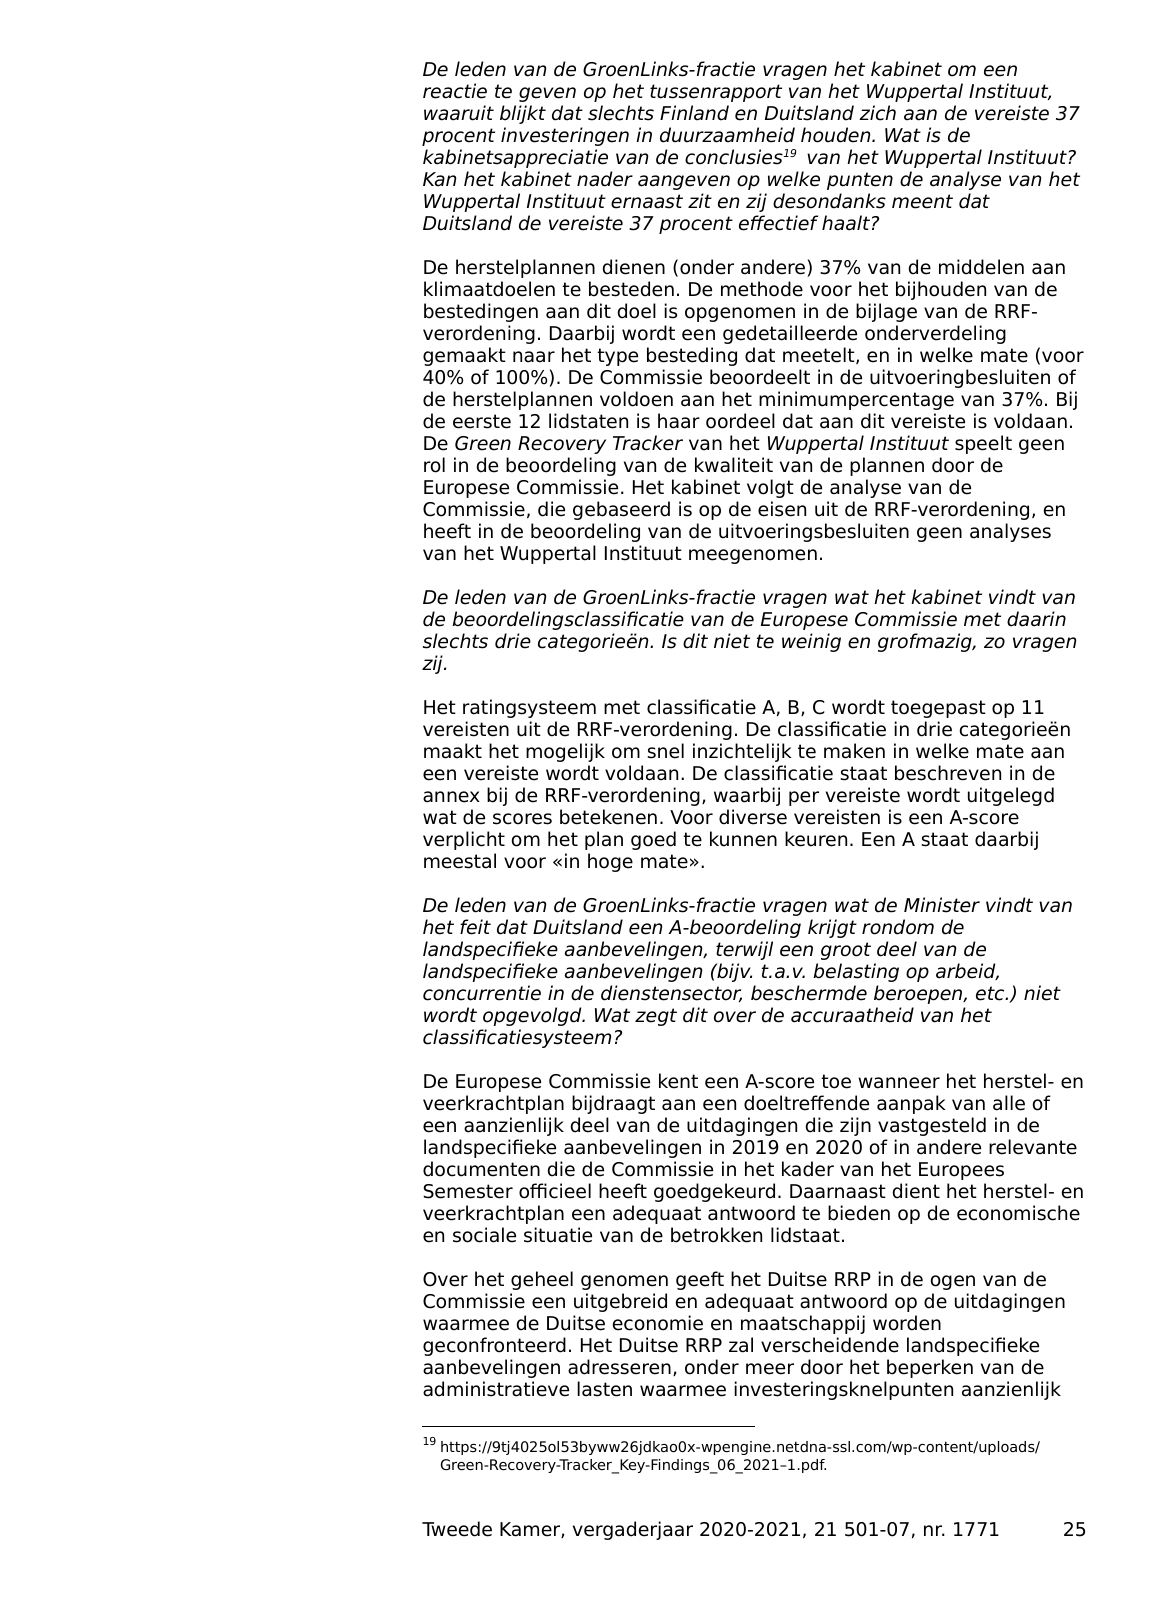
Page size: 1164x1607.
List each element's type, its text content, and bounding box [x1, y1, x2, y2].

text De leden van de GroenLinks-fractie vragen het kabinet om een reactie te geven op het tussenrapport van het Wuppertal Instituut, waaruit blijkt dat slechts Finland en Duitsland zich aan de vereiste 37 procent investeringen in duurzaamheid houden. Wat is de kabinetsappreciatie van de conclusies van het Wuppertal Instituut? Kan het kabinet nader aangeven op welke punten de analyse van het Wuppertal Instituut ernaast zit en zij desondanks meent dat Duitsland de vereiste 37 procent effectief haalt? [422, 59, 1087, 235]
text https://9tj4025ol53byww26jdkao0x-wpengine.netdna-ssl.com/wp-content/uploads/Green-Recovery-Tracker_Key-Findings_06_2021–1.pdf. [422, 1435, 1087, 1474]
text De Europese Commissie kent een A-score toe wanneer het herstel- en veerkrachtplan bijdraagt aan een doeltreffende aanpak van alle of een aanzienlijk deel van de uitdagingen die zijn vastgesteld in de landspecifieke aanbevelingen in 2019 en 2020 of in andere relevante documenten die de Commissie in het kader van het Europees Semester officieel heeft goedgekeurd. Daarnaast dient het herstel- en veerkrachtplan een adequaat antwoord te bieden op de economische en sociale situatie van de betrokken lidstaat. [422, 1071, 1087, 1247]
text Het ratingsysteem met classificatie A, B, C wordt toegepast op 11 vereisten uit de RRF-verordening. De classificatie in drie categorieën maakt het mogelijk om snel inzichtelijk te maken in welke mate aan een vereiste wordt voldaan. De classificatie staat beschreven in de annex bij de RRF-verordening, waarbij per vereiste wordt uitgelegd wat de scores betekenen. Voor diverse vereisten is een A-score verplicht om het plan goed te kunnen keuren. Een A staat daarbij meestal voor «in hoge mate». [422, 697, 1087, 873]
text De herstelplannen dienen (onder andere) 37% van de middelen aan klimaatdoelen te besteden. De methode voor het bijhouden van de bestedingen aan dit doel is opgenomen in de bijlage van de RRF-verordening. Daarbij wordt een gedetailleerde onderverdeling gemaakt naar het type besteding dat meetelt, en in welke mate (voor 40% of 100%). De Commissie beoordeelt in de uitvoeringbesluiten of de herstelplannen voldoen aan het minimumpercentage van 37%. Bij de eerste 12 lidstaten is haar oordeel dat aan dit vereiste is voldaan. De Green Recovery Tracker van het Wuppertal Instituut speelt geen rol in de beoordeling van de kwaliteit van de plannen door de Europese Commissie. Het kabinet volgt de analyse van de Commissie, die gebaseerd is op de eisen uit de RRF-verordening, en heeft in de beoordeling van de uitvoeringsbesluiten geen analyses van het Wuppertal Instituut meegenomen. [422, 257, 1087, 565]
text De leden van de GroenLinks-fractie vragen wat de Minister vindt van het feit dat Duitsland een A-beoordeling krijgt rondom de landspecifieke aanbevelingen, terwijl een groot deel van de landspecifieke aanbevelingen (bijv. t.a.v. belasting op arbeid, concurrentie in de dienstensector, beschermde beroepen, etc.) niet wordt opgevolgd. Wat zegt dit over de accuraatheid van het classificatiesysteem? [422, 895, 1087, 1049]
text Over het geheel genomen geeft het Duitse RRP in de ogen van de Commissie een uitgebreid en adequaat antwoord op de uitdagingen waarmee de Duitse economie en maatschappij worden geconfronteerd. Het Duitse RRP zal verscheidende landspecifieke aanbevelingen adresseren, onder meer door het beperken van de administratieve lasten waarmee investeringsknelpunten aanzienlijk [422, 1269, 1087, 1401]
text De leden van de GroenLinks-fractie vragen wat het kabinet vindt van de beoordelingsclassificatie van de Europese Commissie met daarin slechts drie categorieën. Is dit niet te weinig en grofmazig, zo vragen zij. [422, 587, 1087, 675]
